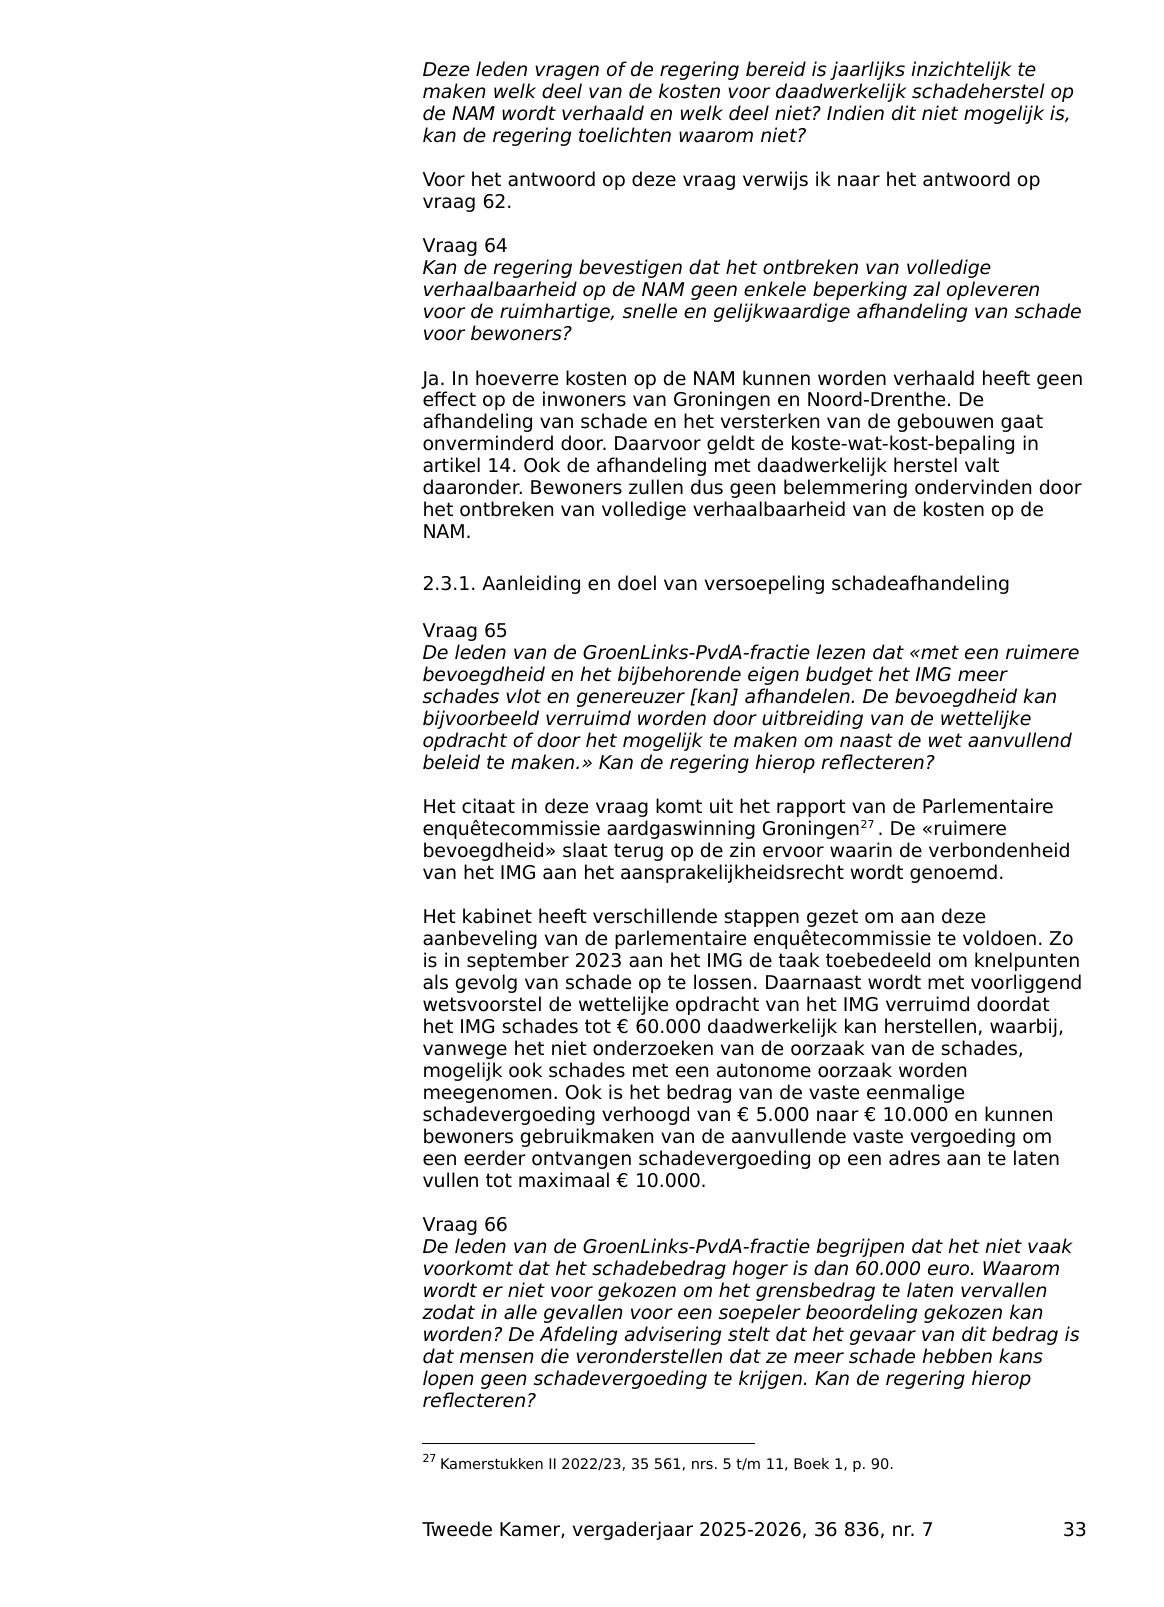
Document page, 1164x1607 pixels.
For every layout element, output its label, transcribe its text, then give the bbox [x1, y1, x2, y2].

text Vraag 66 [422, 1214, 1087, 1236]
text Het citaat in deze vraag komt uit het rapport van de Parlementaire enquêtecommissie aardgaswinning Groningen. De «ruimere bevoegdheid» slaat terug op de zin ervoor waarin de verbondenheid van het IMG aan het aansprakelijkheidsrecht wordt genoemd. [422, 796, 1087, 884]
subtitle 2.3.1. Aanleiding en doel van versoepeling schadeafhandeling [422, 573, 1087, 595]
text Het kabinet heeft verschillende stappen gezet om aan deze aanbeveling van de parlementaire enquêtecommissie te voldoen. Zo is in september 2023 aan het IMG de taak toebedeeld om knelpunten als gevolg van schade op te lossen. Daarnaast wordt met voorliggend wetsvoorstel de wettelijke opdracht van het IMG verruimd doordat het IMG schades tot € 60.000 daadwerkelijk kan herstellen, waarbij, vanwege het niet onderzoeken van de oorzaak van de schades, mogelijk ook schades met een autonome oorzaak worden meegenomen. Ook is het bedrag van de vaste eenmalige schadevergoeding verhoogd van € 5.000 naar € 10.000 en kunnen bewoners gebruikmaken van de aanvullende vaste vergoeding om een eerder ontvangen schadevergoeding op een adres aan te laten vullen tot maximaal € 10.000. [422, 906, 1087, 1192]
text Voor het antwoord op deze vraag verwijs ik naar het antwoord op vraag 62. [422, 169, 1087, 213]
text De leden van de GroenLinks-PvdA-fractie begrijpen dat het niet vaak voorkomt dat het schadebedrag hoger is dan 60.000 euro. Waarom wordt er niet voor gekozen om het grensbedrag te laten vervallen zodat in alle gevallen voor een soepeler beoordeling gekozen kan worden? De Afdeling advisering stelt dat het gevaar van dit bedrag is dat mensen die veronderstellen dat ze meer schade hebben kans lopen geen schadevergoeding te krijgen. Kan de regering hierop reflecteren? [422, 1236, 1087, 1412]
text Vraag 64 [422, 235, 1087, 257]
text Vraag 65 [422, 620, 1087, 642]
text Ja. In hoeverre kosten op de NAM kunnen worden verhaald heeft geen effect op de inwoners van Groningen en Noord-Drenthe. De afhandeling van schade en het versterken van de gebouwen gaat onverminderd door. Daarvoor geldt de koste-wat-kost-bepaling in artikel 14. Ook de afhandeling met daadwerkelijk herstel valt daaronder. Bewoners zullen dus geen belemmering ondervinden door het ontbreken van volledige verhaalbaarheid van de kosten op de NAM. [422, 367, 1087, 543]
text Kan de regering bevestigen dat het ontbreken van volledige verhaalbaarheid op de NAM geen enkele beperking zal opleveren voor de ruimhartige, snelle en gelijkwaardige afhandeling van schade voor bewoners? [422, 257, 1087, 345]
text De leden van de GroenLinks-PvdA-fractie lezen dat «met een ruimere bevoegdheid en het bijbehorende eigen budget het IMG meer schades vlot en genereuzer [kan] afhandelen. De bevoegdheid kan bijvoorbeeld verruimd worden door uitbreiding van de wettelijke opdracht of door het mogelijk te maken om naast de wet aanvullend beleid te maken.» Kan de regering hierop reflecteren? [422, 642, 1087, 774]
text Kamerstukken II 2022/23, 35 561, nrs. 5 t/m 11, Boek 1, p. 90. [422, 1452, 1087, 1474]
text Deze leden vragen of de regering bereid is jaarlijks inzichtelijk te maken welk deel van de kosten voor daadwerkelijk schadeherstel op de NAM wordt verhaald en welk deel niet? Indien dit niet mogelijk is, kan de regering toelichten waarom niet? [422, 59, 1087, 147]
